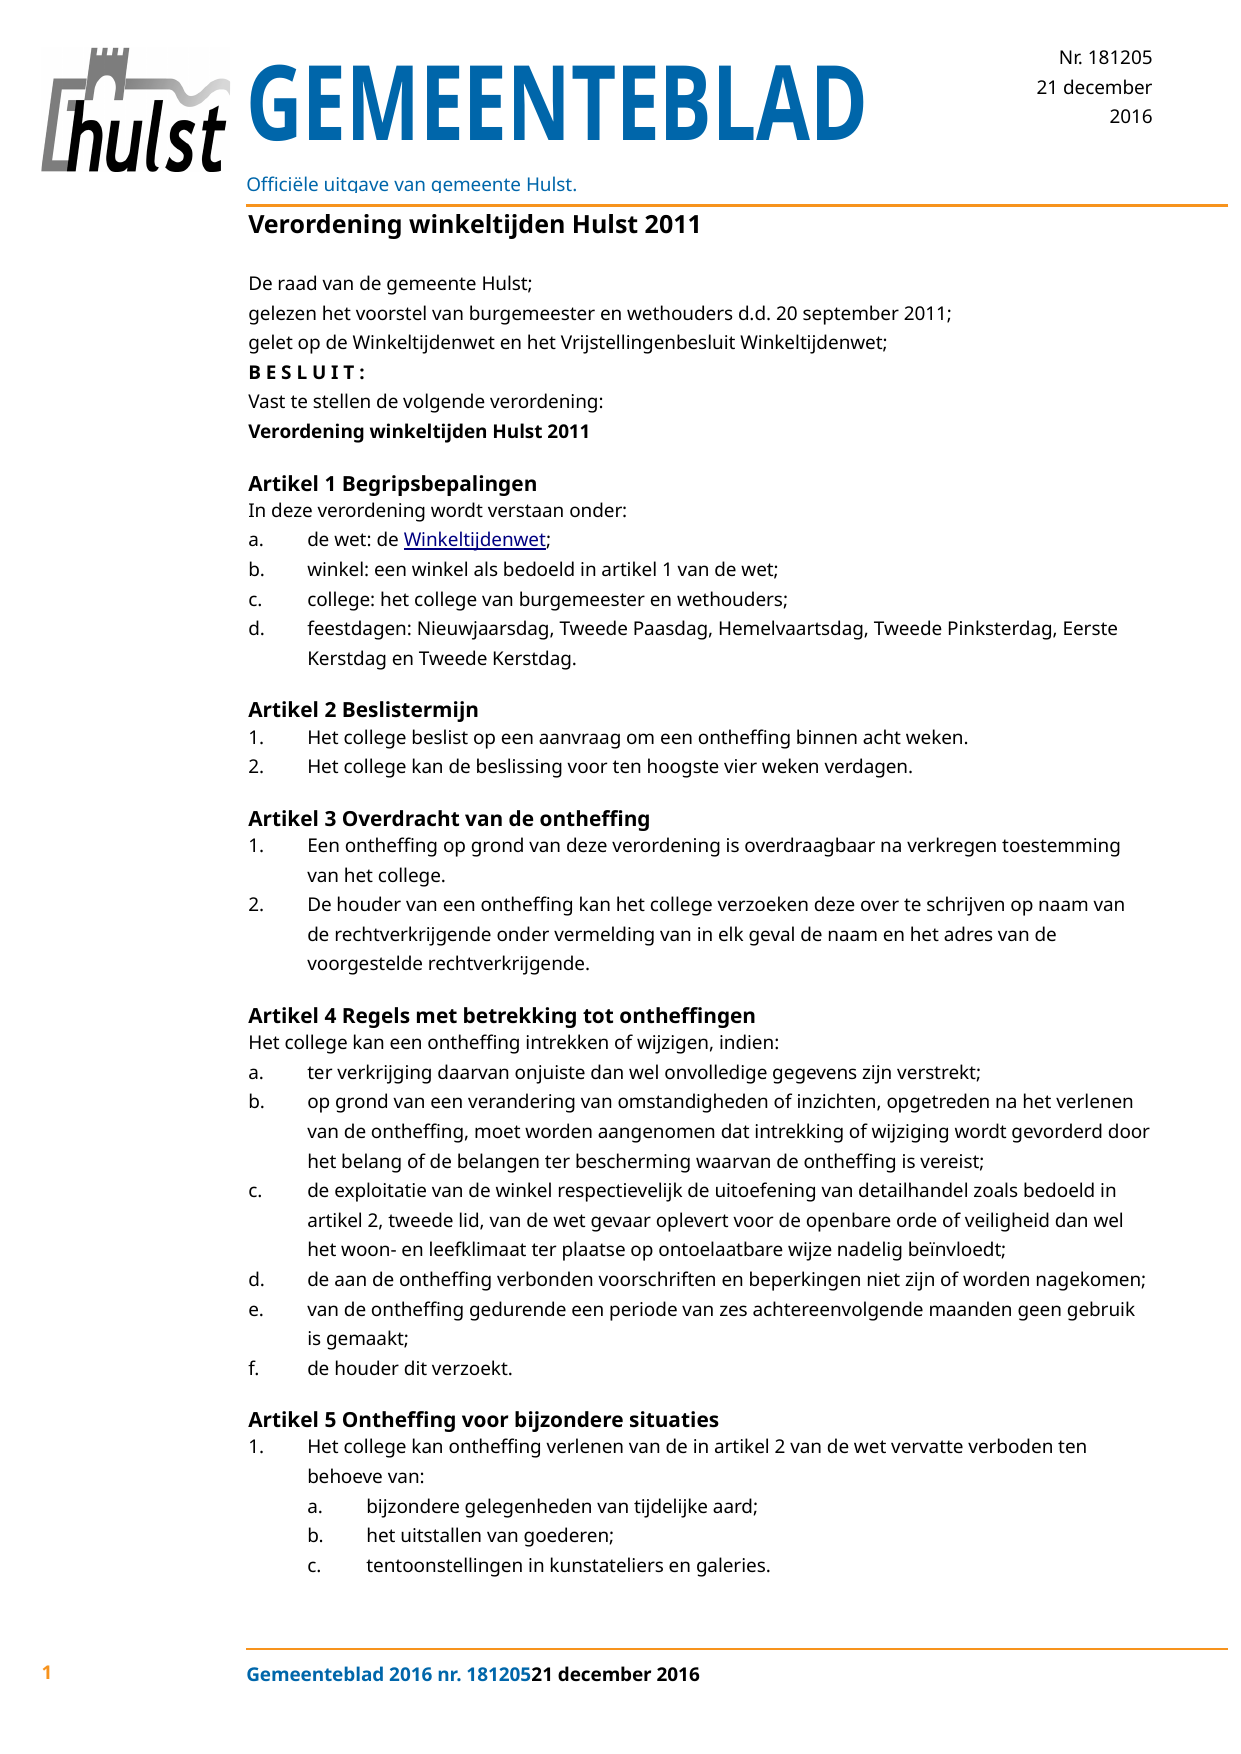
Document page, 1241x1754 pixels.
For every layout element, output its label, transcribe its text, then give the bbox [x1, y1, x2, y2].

text Artikel 2 Beslistermijn [248, 695, 1152, 724]
text Verordening winkeltijden Hulst 2011 [248, 418, 1152, 444]
list Een ontheffing op grond van deze verordening is overdraagbaar na verkregen toestemming van het college. [248, 832, 1152, 888]
picture [41, 47, 231, 172]
list college: het college van burgemeester en wethouders; [248, 586, 1152, 612]
text Artikel 5 Ontheffing voor bijzondere situaties [248, 1405, 1152, 1434]
list de wet: de Winkeltijdenwet; [248, 527, 1152, 552]
text Verordening winkeltijden Hulst 2011 [248, 207, 1152, 241]
list ter verkrijging daarvan onjuiste dan wel onvolledige gegevens zijn verstrekt; [248, 1059, 1152, 1085]
list op grond van een verandering van omstandigheden of inzichten, opgetreden na het verlenen van de ontheffing, moet worden aangenomen dat intrekking of wijziging wordt gevorderd door het belang of de belangen ter bescherming waarvan de ontheffing is vereist; [248, 1089, 1152, 1173]
text Artikel 1 Begripsbepalingen [248, 469, 1152, 497]
list bijzondere gelegenheden van tijdelijke aard; [307, 1493, 1152, 1519]
text gelezen het voorstel van burgemeester en wethouders d.d. 20 september 2011; [248, 300, 1152, 326]
text De raad van de gemeente Hulst; [248, 270, 1152, 296]
list Het college kan ontheffing verlenen van de in artikel 2 van de wet vervatte verboden ten behoeve van: [248, 1434, 1152, 1489]
list winkel: een winkel als bedoeld in artikel 1 van de wet; [248, 556, 1152, 582]
list feestdagen: Nieuwjaarsdag, Tweede Paasdag, Hemelvaartsdag, Tweede Pinksterdag, Eerste Kerstdag en Tweede Kerstdag. [248, 615, 1152, 671]
text gelet op de Winkeltijdenwet en het Vrijstellingenbesluit Winkeltijdenwet; [248, 329, 1152, 355]
list de aan de ontheffing verbonden voorschriften en beperkingen niet zijn of worden nagekomen; [248, 1266, 1152, 1292]
text B E S L U I T : [248, 359, 1152, 385]
list Het college kan de beslissing voor ten hoogste vier weken verdagen. [248, 753, 1152, 779]
text In deze verordening wordt verstaan onder: [248, 497, 1152, 523]
text Artikel 4 Regels met betrekking tot ontheffingen [248, 1001, 1152, 1029]
list de exploitatie van de winkel respectievelijk de uitoefening van detailhandel zoals bedoeld in artikel 2, tweede lid, van de wet gevaar oplevert voor de openbare orde of veiligheid dan wel het woon- en leefklimaat ter plaatse op ontoelaatbare wijze nadelig beïnvloedt; [248, 1177, 1152, 1262]
list het uitstallen van goederen; [307, 1522, 1152, 1548]
text Vast te stellen de volgende verordening: [248, 389, 1152, 414]
list van de ontheffing gedurende een periode van zes achtereenvolgende maanden geen gebruik is gemaakt; [248, 1296, 1152, 1351]
list tentoonstellingen in kunstateliers en galeries. [307, 1552, 1152, 1578]
list de houder dit verzoekt. [248, 1355, 1152, 1381]
list Het college beslist op een aanvraag om een ontheffing binnen acht weken. [248, 724, 1152, 749]
text Artikel 3 Overdracht van de ontheffing [248, 804, 1152, 832]
list De houder van een ontheffing kan het college verzoeken deze over te schrijven op naam van de rechtverkrijgende onder vermelding van in elk geval de naam en het adres van de voorgestelde rechtverkrijgende. [248, 891, 1152, 976]
text Het college kan een ontheffing intrekken of wijzigen, indien: [248, 1029, 1152, 1055]
